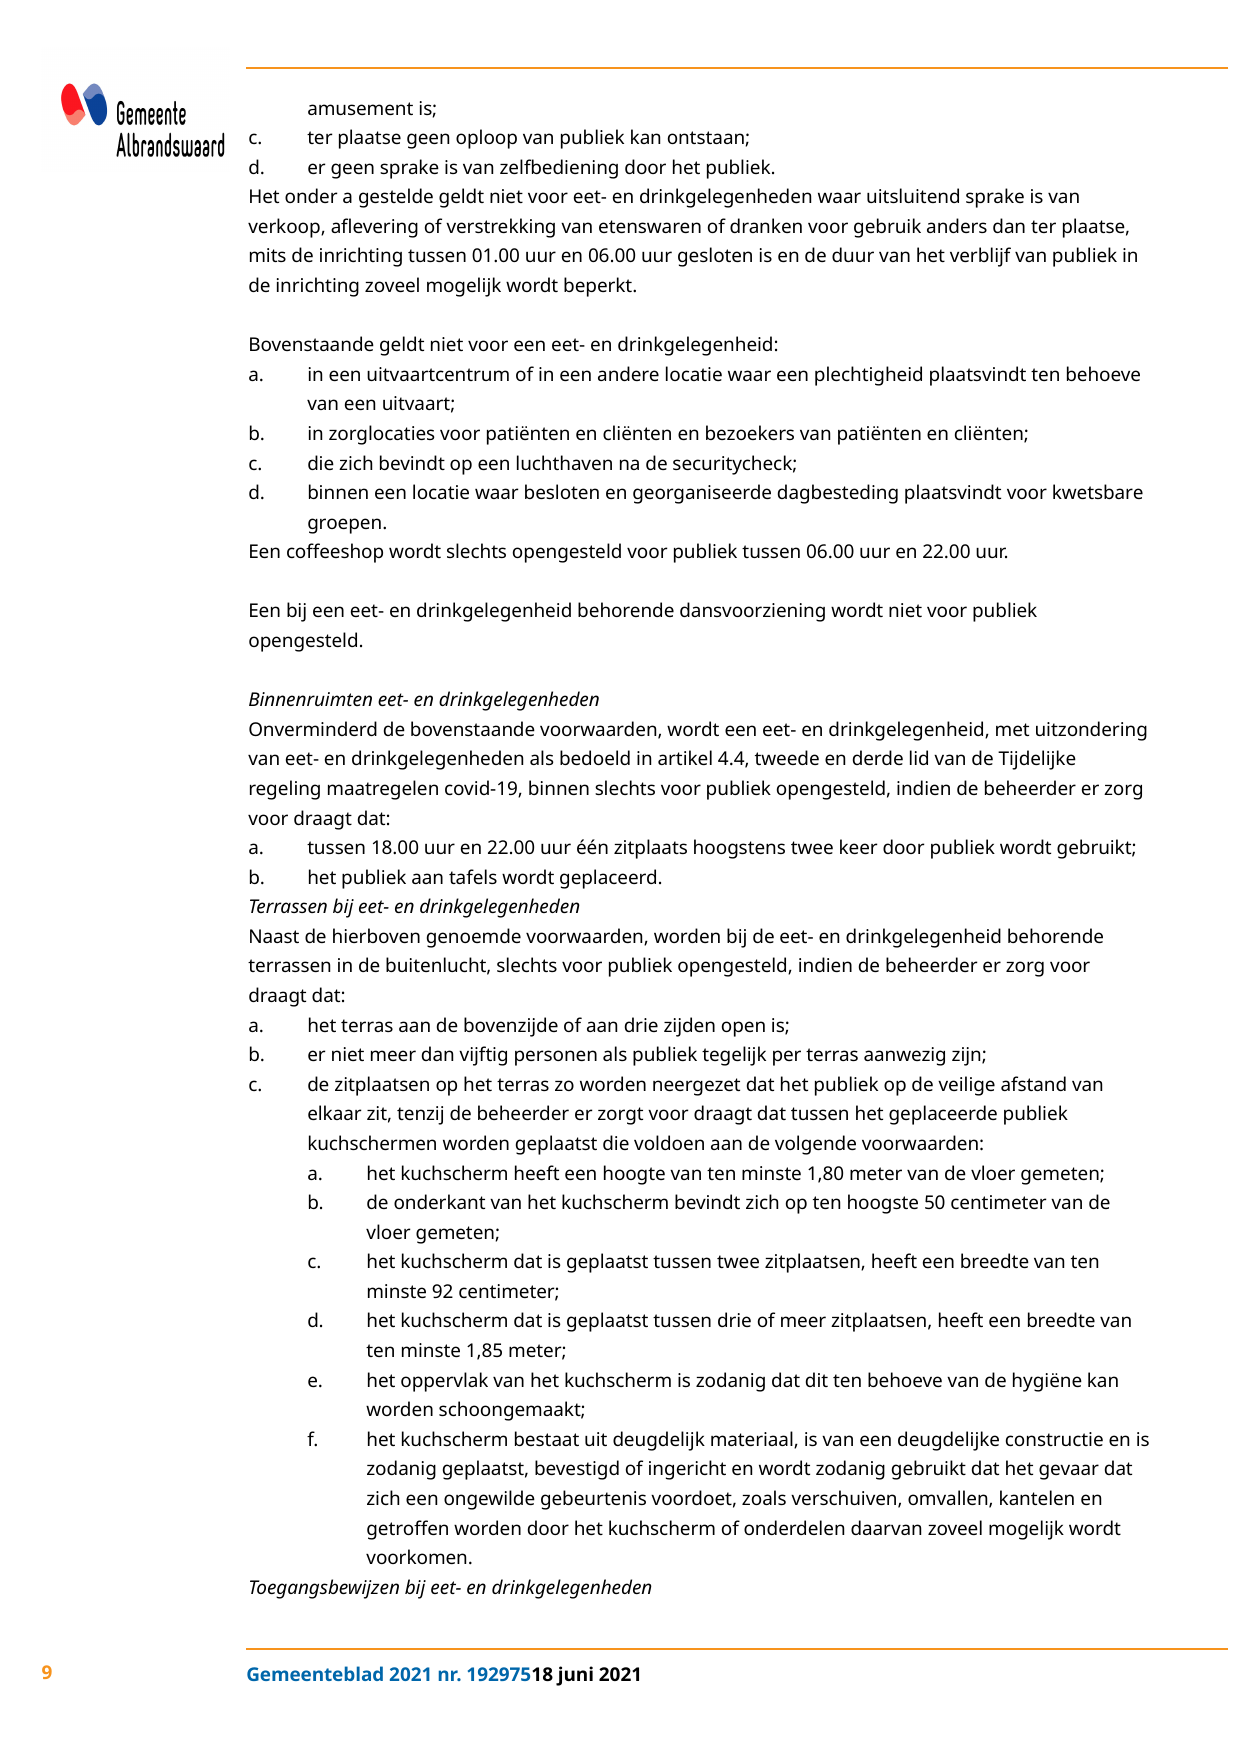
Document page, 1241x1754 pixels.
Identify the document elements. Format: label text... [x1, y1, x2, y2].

list het kuchscherm dat is geplaatst tussen drie of meer zitplaatsen, heeft een breedte van ten minste 1,85 meter; [307, 1308, 1152, 1363]
list in zorglocaties voor patiënten en cliënten en bezoekers van patiënten en cliënten; [248, 420, 1152, 446]
list het oppervlak van het kuchscherm is zodanig dat dit ten behoeve van de hygiëne kan worden schoongemaakt; [307, 1367, 1152, 1422]
list die zich bevindt op een luchthaven na de securitycheck; [248, 450, 1152, 476]
picture [41, 47, 231, 172]
list het publiek aan tafels wordt geplaceerd. [248, 864, 1152, 890]
text Naast de hierboven genoemde voorwaarden, worden bij de eet- en drinkgelegenheid behorende terrassen in de buitenlucht, slechts voor publiek opengesteld, indien de beheerder er zorg voor draagt dat: [248, 923, 1152, 1008]
list ter plaatse geen oploop van publiek kan ontstaan; [248, 124, 1152, 150]
list de zitplaatsen op het terras zo worden neergezet dat het publiek op de veilige afstand van elkaar zit, tenzij de beheerder er zorgt voor draagt dat tussen het geplaceerde publiek kuchschermen worden geplaatst die voldoen aan de volgende voorwaarden: [248, 1071, 1152, 1156]
text Onverminderd de bovenstaande voorwaarden, wordt een eet- en drinkgelegenheid, met uitzondering van eet- en drinkgelegenheden als bedoeld in artikel 4.4, tweede en derde lid van de Tijdelijke regeling maatregelen covid-19, binnen slechts voor publiek opengesteld, indien de beheerder er zorg voor draagt dat: [248, 716, 1152, 831]
list er geen sprake is van zelfbediening door het publiek. [248, 154, 1152, 180]
list er niet meer dan vijftig personen als publiek tegelijk per terras aanwezig zijn; [248, 1041, 1152, 1067]
text Bovenstaande geldt niet voor een eet- en drinkgelegenheid: [248, 331, 1152, 357]
text Het onder a gestelde geldt niet voor eet- en drinkgelegenheden waar uitsluitend sprake is van verkoop, aflevering of verstrekking van etenswaren of dranken voor gebruik anders dan ter plaatse, mits de inrichting tussen 01.00 uur en 06.00 uur gesloten is en de duur van het verblijf van publiek in de inrichting zoveel mogelijk wordt beperkt. [248, 183, 1152, 298]
text Een bij een eet- en drinkgelegenheid behorende dansvoorziening wordt niet voor publiek opengesteld. [248, 598, 1152, 653]
text Binnenruimten eet- en drinkgelegenheden [248, 686, 1152, 712]
list het terras aan de bovenzijde of aan drie zijden open is; [248, 1012, 1152, 1038]
list het kuchscherm heeft een hoogte van ten minste 1,80 meter van de vloer gemeten; [307, 1160, 1152, 1186]
text Toegangsbewijzen bij eet- en drinkgelegenheden [248, 1574, 1152, 1600]
text Terrassen bij eet- en drinkgelegenheden [248, 893, 1152, 919]
list amusement is; [248, 95, 1152, 121]
list het kuchscherm dat is geplaatst tussen twee zitplaatsen, heeft een breedte van ten minste 92 centimeter; [307, 1248, 1152, 1304]
list binnen een locatie waar besloten en georganiseerde dagbesteding plaatsvindt voor kwetsbare groepen. [248, 479, 1152, 535]
text Een coffeeshop wordt slechts opengesteld voor publiek tussen 06.00 uur en 22.00 uur. [248, 538, 1152, 564]
list tussen 18.00 uur en 22.00 uur één zitplaats hoogstens twee keer door publiek wordt gebruikt; [248, 834, 1152, 860]
list het kuchscherm bestaat uit deugdelijk materiaal, is van een deugdelijke constructie en is zodanig geplaatst, bevestigd of ingericht en wordt zodanig gebruikt dat het gevaar dat zich een ongewilde gebeurtenis voordoet, zoals verschuiven, omvallen, kantelen en getroffen worden door het kuchscherm of onderdelen daarvan zoveel mogelijk wordt voorkomen. [307, 1426, 1152, 1570]
list de onderkant van het kuchscherm bevindt zich op ten hoogste 50 centimeter van de vloer gemeten; [307, 1189, 1152, 1245]
list in een uitvaartcentrum of in een andere locatie waar een plechtigheid plaatsvindt ten behoeve van een uitvaart; [248, 361, 1152, 416]
